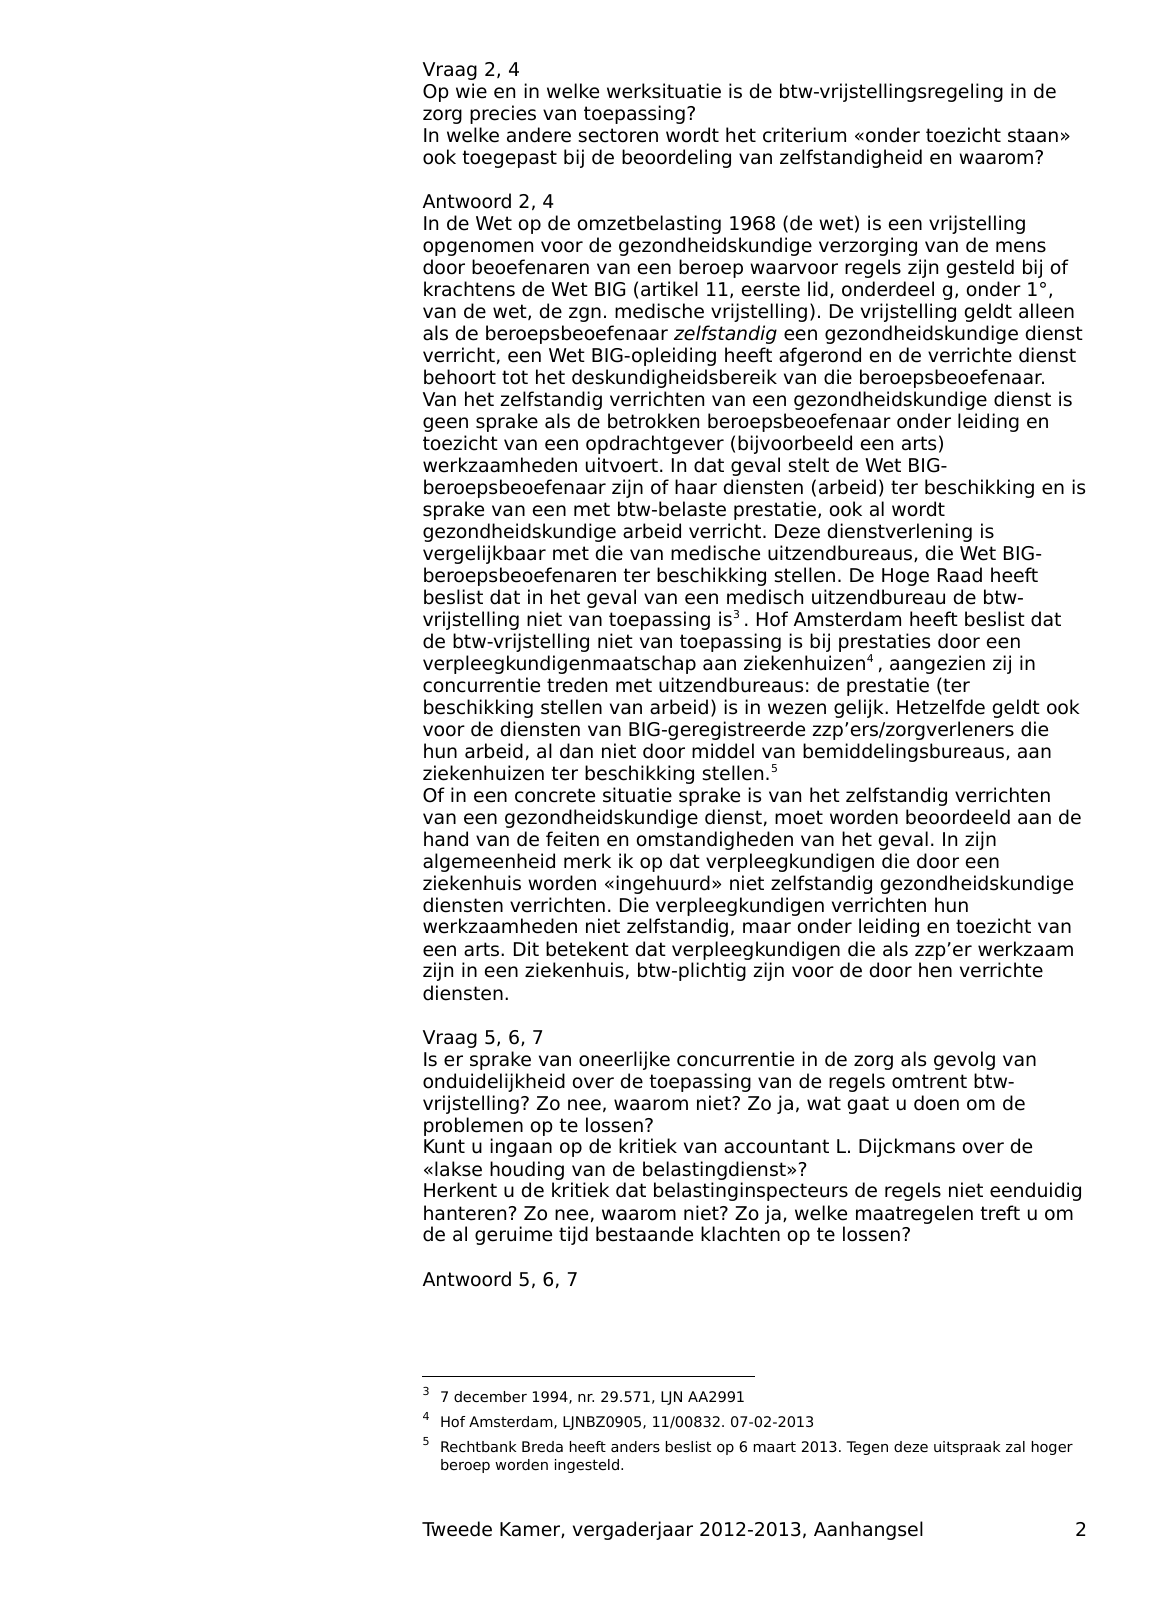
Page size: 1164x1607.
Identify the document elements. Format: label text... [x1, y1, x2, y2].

text Kunt u ingaan op de kritiek van accountant L. Dijckmans over de «lakse houding van de belastingdienst»? [422, 1136, 1087, 1180]
text Herkent u de kritiek dat belastinginspecteurs de regels niet eenduidig hanteren? Zo nee, waarom niet? Zo ja, welke maatregelen treft u om de al geruime tijd bestaande klachten op te lossen? [422, 1180, 1087, 1246]
text Antwoord 2, 4 [422, 191, 1087, 213]
text Is er sprake van oneerlijke concurrentie in de zorg als gevolg van onduidelijkheid over de toepassing van de regels omtrent btw-vrijstelling? Zo nee, waarom niet? Zo ja, wat gaat u doen om de problemen op te lossen? [422, 1048, 1087, 1136]
text Hof Amsterdam, LJNBZ0905, 11/00832. 07-02-2013 [422, 1410, 1087, 1432]
text Rechtbank Breda heeft anders beslist op 6 maart 2013. Tegen deze uitspraak zal hoger beroep worden ingesteld. [422, 1435, 1087, 1474]
text Antwoord 5, 6, 7 [422, 1268, 1087, 1291]
text In de Wet op de omzetbelasting 1968 (de wet) is een vrijstelling opgenomen voor de gezondheidskundige verzorging van de mens door beoefenaren van een beroep waarvoor regels zijn gesteld bij of krachtens de Wet BIG (artikel 11, eerste lid, onderdeel g, onder 1°, van de wet, de zgn. medische vrijstelling). De vrijstelling geldt alleen als de beroepsbeoefenaar zelfstandig een gezondheidskundige dienst verricht, een Wet BIG-opleiding heeft afgerond en de verrichte dienst behoort tot het deskundigheidsbereik van die beroepsbeoefenaar. [422, 213, 1087, 389]
text 7 december 1994, nr. 29.571, LJN AA2991 [422, 1385, 1087, 1407]
text Of in een concrete situatie sprake is van het zelfstandig verrichten van een gezondheidskundige dienst, moet worden beoordeeld aan de hand van de feiten en omstandigheden van het geval. In zijn algemeenheid merk ik op dat verpleegkundigen die door een ziekenhuis worden «ingehuurd» niet zelfstandig gezondheidskundige diensten verrichten. Die verpleegkundigen verrichten hun werkzaamheden niet zelfstandig, maar onder leiding en toezicht van een arts. Dit betekent dat verpleegkundigen die als zzp’er werkzaam zijn in een ziekenhuis, btw-plichtig zijn voor de door hen verrichte diensten. [422, 784, 1087, 1004]
text Vraag 5, 6, 7 [422, 1027, 1087, 1048]
text Van het zelfstandig verrichten van een gezondheidskundige dienst is geen sprake als de betrokken beroepsbeoefenaar onder leiding en toezicht van een opdrachtgever (bijvoorbeeld een arts) werkzaamheden uitvoert. In dat geval stelt de Wet BIG-beroepsbeoefenaar zijn of haar diensten (arbeid) ter beschikking en is sprake van een met btw-belaste prestatie, ook al wordt gezondheidskundige arbeid verricht. Deze dienstverlening is vergelijkbaar met die van medische uitzendbureaus, die Wet BIG-beroepsbeoefenaren ter beschikking stellen. De Hoge Raad heeft beslist dat in het geval van een medisch uitzendbureau de btw-vrijstelling niet van toepassing is. Hof Amsterdam heeft beslist dat de btw-vrijstelling niet van toepassing is bij prestaties door een verpleegkundigenmaatschap aan ziekenhuizen, aangezien zij in concurrentie treden met uitzendbureaus: de prestatie (ter beschikking stellen van arbeid) is in wezen gelijk. Hetzelfde geldt ook voor de diensten van BIG-geregistreerde zzp’ers/zorgverleners die hun arbeid, al dan niet door middel van bemiddelingsbureaus, aan ziekenhuizen ter beschikking stellen. [422, 389, 1087, 784]
text Op wie en in welke werksituatie is de btw-vrijstellingsregeling in de zorg precies van toepassing? [422, 81, 1087, 125]
text In welke andere sectoren wordt het criterium «onder toezicht staan» ook toegepast bij de beoordeling van zelfstandigheid en waarom? [422, 125, 1087, 169]
text Vraag 2, 4 [422, 59, 1087, 81]
